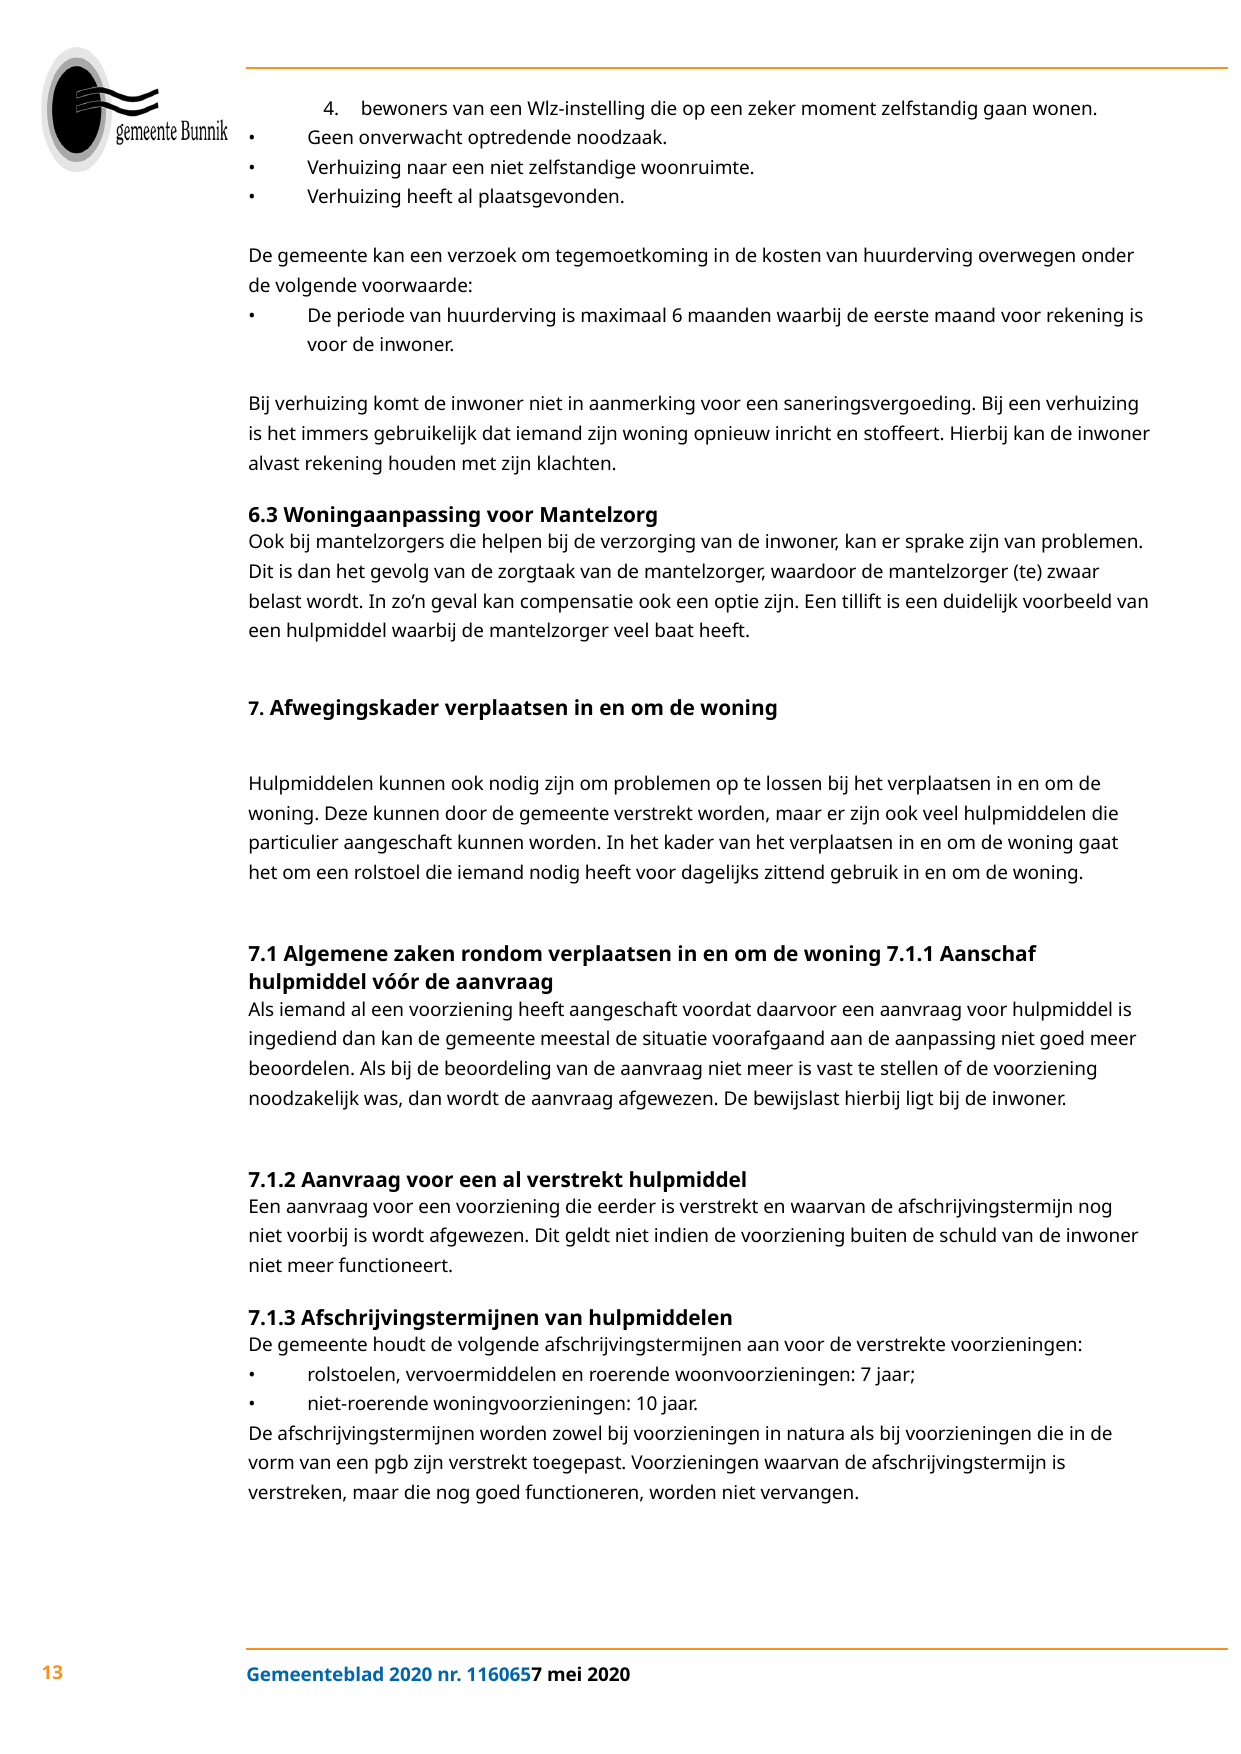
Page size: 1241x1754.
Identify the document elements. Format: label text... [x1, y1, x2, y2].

text De afschrijvingstermijnen worden zowel bij voorzieningen in natura als bij voorzieningen die in de vorm van een pgb zijn verstrekt toegepast. Voorzieningen waarvan de afschrijvingstermijn is verstreken, maar die nog goed functioneren, worden niet vervangen. [248, 1420, 1152, 1505]
text 7.1 Algemene zaken rondom verplaatsen in en om de woning 7.1.1 Aanschaf hulpmiddel vóór de aanvraag [248, 939, 1152, 996]
text 7. Afwegingskader verplaatsen in en om de woning [248, 693, 1152, 721]
list Geen onverwacht optredende noodzaak. [248, 124, 1152, 150]
list bewoners van een Wlz-instelling die op een zeker moment zelfstandig gaan wonen. [323, 95, 1152, 121]
list Verhuizing naar een niet zelfstandige woonruimte. [248, 154, 1152, 180]
text 7.1.2 Aanvraag voor een al verstrekt hulpmiddel [248, 1165, 1152, 1193]
list rolstoelen, vervoermiddelen en roerende woonvoorzieningen: 7 jaar; [248, 1361, 1152, 1386]
text Ook bij mantelzorgers die helpen bij de verzorging van de inwoner, kan er sprake zijn van problemen. Dit is dan het gevolg van de zorgtaak van de mantelzorger, waardoor de mantelzorger (te) zwaar belast wordt. In zo’n geval kan compensatie ook een optie zijn. Een tillift is een duidelijk voorbeeld van een hulpmiddel waarbij de mantelzorger veel baat heeft. [248, 529, 1152, 643]
text Bij verhuizing komt de inwoner niet in aanmerking voor een saneringsvergoeding. Bij een verhuizing is het immers gebruikelijk dat iemand zijn woning opnieuw inricht en stoffeert. Hierbij kan de inwoner alvast rekening houden met zijn klachten. [248, 391, 1152, 476]
text De gemeente kan een verzoek om tegemoetkoming in de kosten van huurderving overwegen onder de volgende voorwaarde: [248, 243, 1152, 298]
text Hulpmiddelen kunnen ook nodig zijn om problemen op te lossen bij het verplaatsen in en om de woning. Deze kunnen door de gemeente verstrekt worden, maar er zijn ook veel hulpmiddelen die particulier aangeschaft kunnen worden. In het kader van het verplaatsen in en om de woning gaat het om een rolstoel die iemand nodig heeft voor dagelijks zittend gebruik in en om de woning. [248, 770, 1152, 885]
text 7.1.3 Afschrijvingstermijnen van hulpmiddelen [248, 1303, 1152, 1331]
text Als iemand al een voorziening heeft aangeschaft voordat daarvoor een aanvraag voor hulpmiddel is ingediend dan kan de gemeente meestal de situatie voorafgaand aan de aanpassing niet goed meer beoordelen. Als bij de beoordeling van de aanvraag niet meer is vast te stellen of de voorziening noodzakelijk was, dan wordt de aanvraag afgewezen. De bewijslast hierbij ligt bij de inwoner. [248, 996, 1152, 1110]
picture [41, 47, 231, 172]
text De gemeente houdt de volgende afschrijvingstermijnen aan voor de verstrekte voorzieningen: [248, 1331, 1152, 1357]
list Verhuizing heeft al plaatsgevonden. [248, 183, 1152, 209]
text 6.3 Woningaanpassing voor Mantelzorg [248, 500, 1152, 529]
list niet-roerende woningvoorzieningen: 10 jaar. [248, 1390, 1152, 1416]
list De periode van huurderving is maximaal 6 maanden waarbij de eerste maand voor rekening is voor de inwoner. [248, 302, 1152, 357]
text Een aanvraag voor een voorziening die eerder is verstrekt en waarvan de afschrijvingstermijn nog niet voorbij is wordt afgewezen. Dit geldt niet indien de voorziening buiten de schuld van de inwoner niet meer functioneert. [248, 1193, 1152, 1278]
